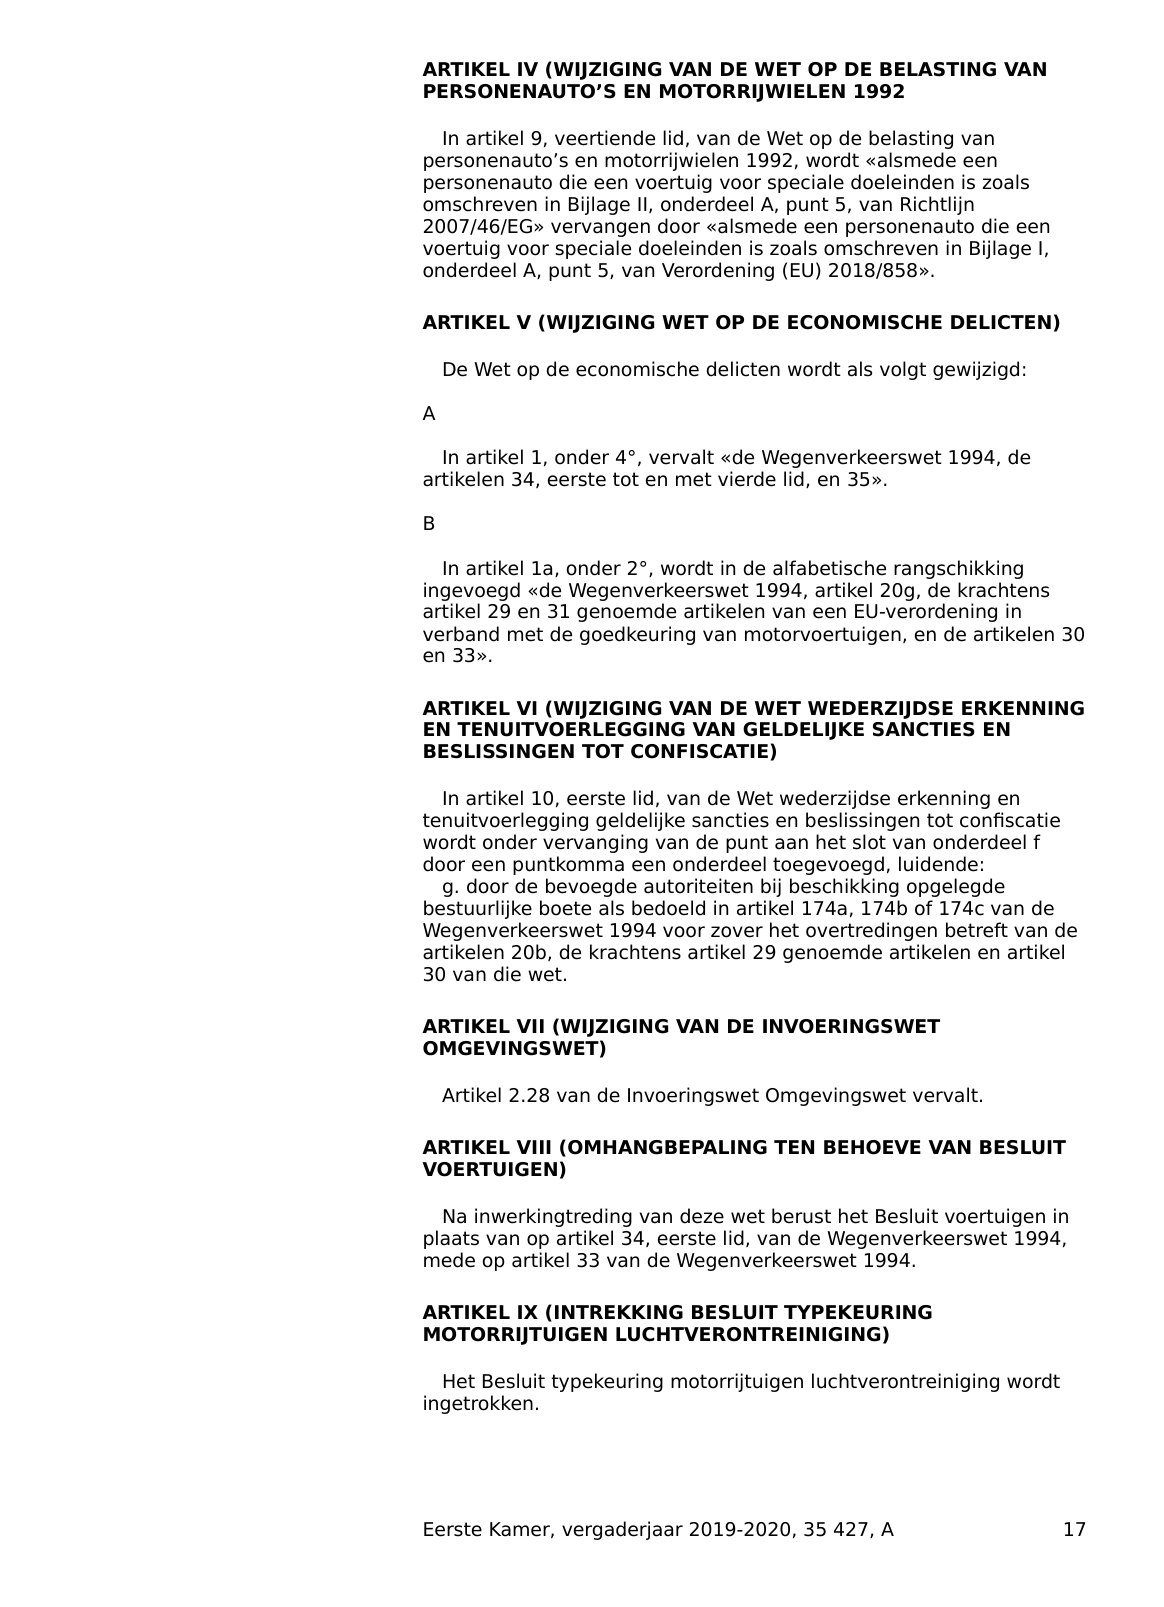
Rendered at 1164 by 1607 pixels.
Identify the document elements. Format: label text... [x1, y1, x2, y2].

text Na inwerkingtreding van deze wet berust het Besluit voertuigen in plaats van op artikel 34, eerste lid, van de Wegenverkeerswet 1994, mede op artikel 33 van de Wegenverkeerswet 1994. [422, 1206, 1087, 1272]
subtitle ARTIKEL V (WIJZIGING WET OP DE ECONOMISCHE DELICTEN) [422, 312, 1087, 334]
subtitle ARTIKEL VIII (OMHANGBEPALING TEN BEHOEVE VAN BESLUIT VOERTUIGEN) [422, 1137, 1087, 1181]
text A [422, 403, 1087, 425]
text g. door de bevoegde autoriteiten bij beschikking opgelegde bestuurlijke boete als bedoeld in artikel 174a, 174b of 174c van de Wegenverkeerswet 1994 voor zover het overtredingen betreft van de artikelen 20b, de krachtens artikel 29 genoemde artikelen en artikel 30 van die wet. [422, 876, 1087, 986]
subtitle ARTIKEL VI (WIJZIGING VAN DE WET WEDERZIJDSE ERKENNING EN TENUITVOERLEGGING VAN GELDELIJKE SANCTIES EN BESLISSINGEN TOT CONFISCATIE) [422, 697, 1087, 763]
text In artikel 10, eerste lid, van de Wet wederzijdse erkenning en tenuitvoerlegging geldelijke sancties en beslissingen tot confiscatie wordt onder vervanging van de punt aan het slot van onderdeel f door een puntkomma een onderdeel toegevoegd, luidende: [422, 788, 1087, 876]
text Het Besluit typekeuring motorrijtuigen luchtverontreiniging wordt ingetrokken. [422, 1371, 1087, 1415]
subtitle ARTIKEL IX (INTREKKING BESLUIT TYPEKEURING MOTORRIJTUIGEN LUCHTVERONTREINIGING) [422, 1302, 1087, 1346]
text Artikel 2.28 van de Invoeringswet Omgevingswet vervalt. [422, 1085, 1087, 1107]
text De Wet op de economische delicten wordt als volgt gewijzigd: [422, 359, 1087, 381]
text In artikel 1, onder 4°, vervalt «de Wegenverkeerswet 1994, de artikelen 34, eerste tot en met vierde lid, en 35». [422, 447, 1087, 491]
text In artikel 1a, onder 2°, wordt in de alfabetische rangschikking ingevoegd «de Wegenverkeerswet 1994, artikel 20g, de krachtens artikel 29 en 31 genoemde artikelen van een EU-verordening in verband met de goedkeuring van motorvoertuigen, en de artikelen 30 en 33». [422, 557, 1087, 667]
text In artikel 9, veertiende lid, van de Wet op de belasting van personenauto’s en motorrijwielen 1992, wordt «alsmede een personenauto die een voertuig voor speciale doeleinden is zoals omschreven in Bijlage II, onderdeel A, punt 5, van Richtlijn 2007/46/EG» vervangen door «alsmede een personenauto die een voertuig voor speciale doeleinden is zoals omschreven in Bijlage I, onderdeel A, punt 5, van Verordening (EU) 2018/858». [422, 128, 1087, 282]
text B [422, 513, 1087, 535]
subtitle ARTIKEL IV (WIJZIGING VAN DE WET OP DE BELASTING VAN PERSONENAUTO’S EN MOTORRIJWIELEN 1992 [422, 59, 1087, 103]
subtitle ARTIKEL VII (WIJZIGING VAN DE INVOERINGSWET OMGEVINGSWET) [422, 1016, 1087, 1060]
